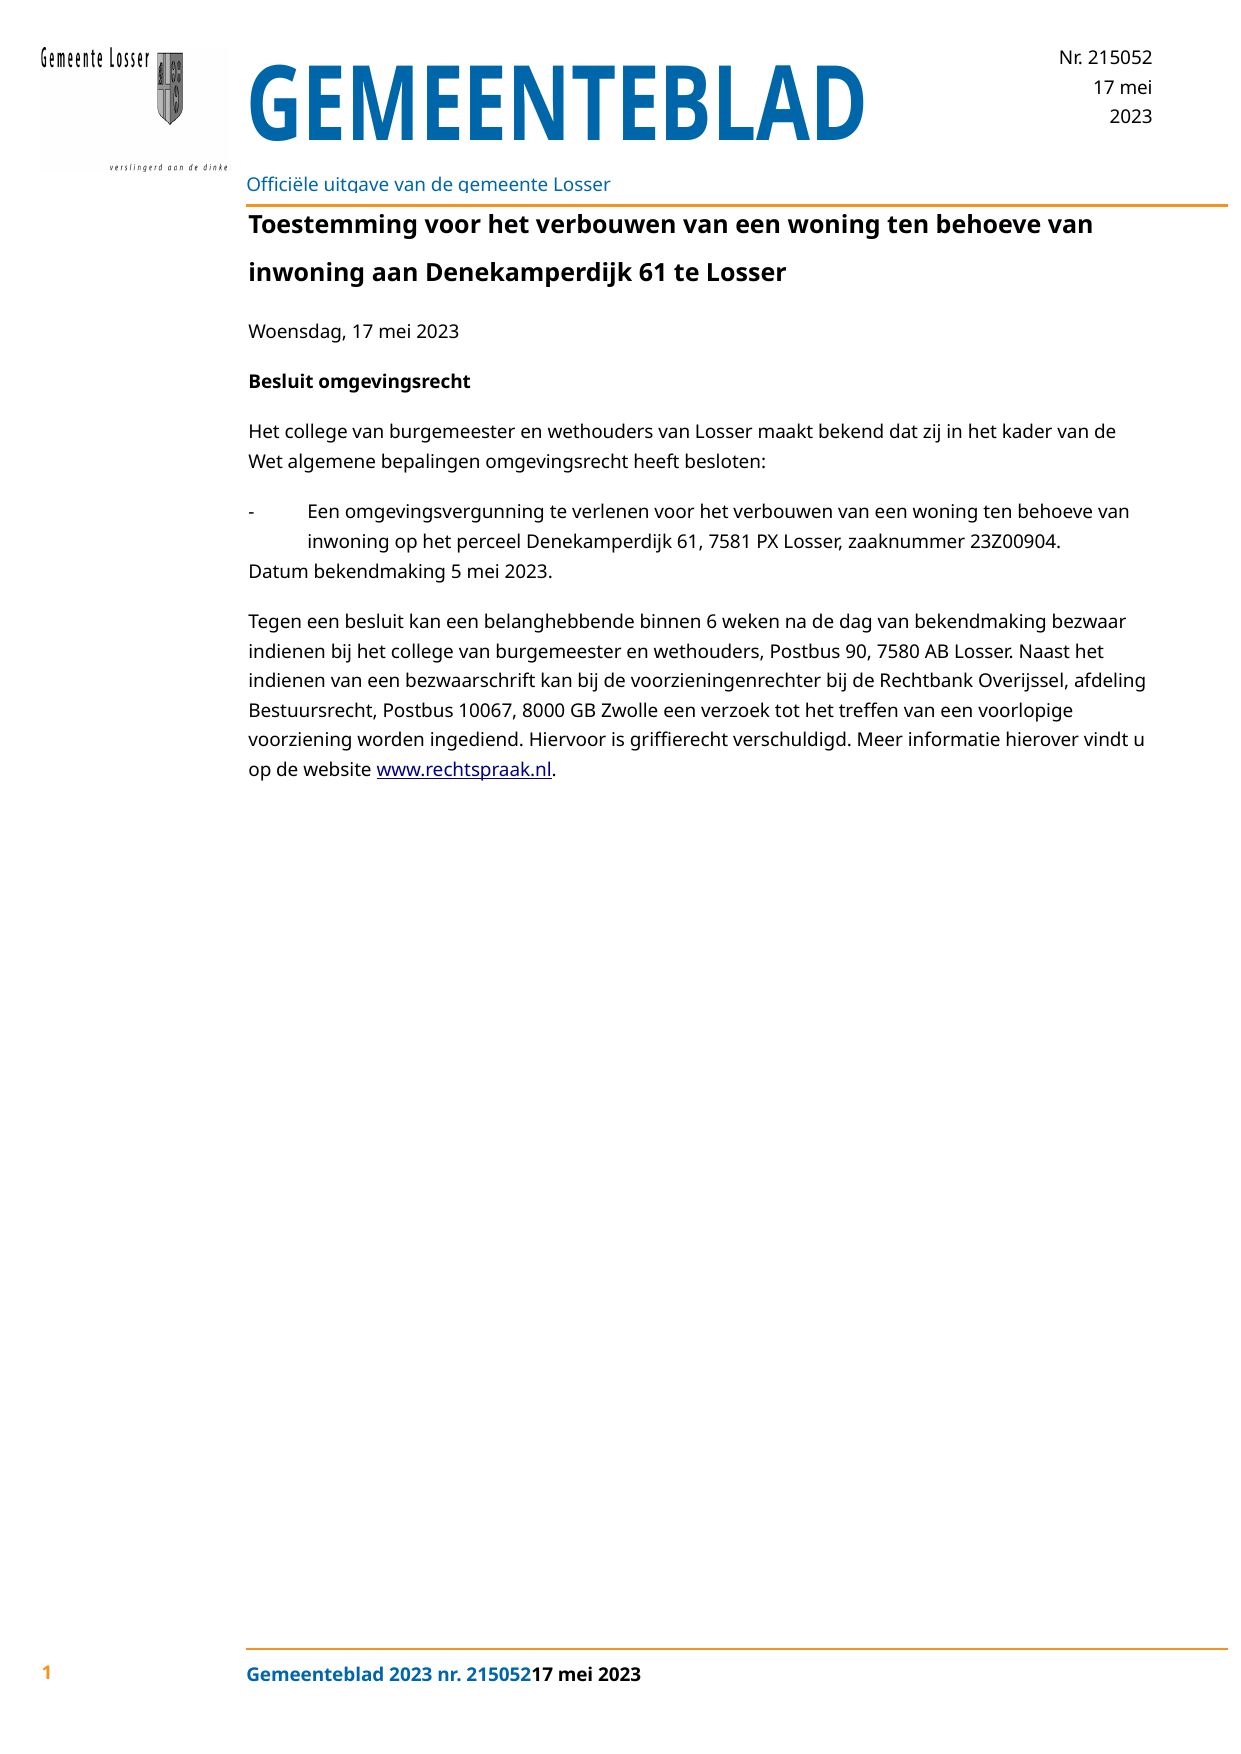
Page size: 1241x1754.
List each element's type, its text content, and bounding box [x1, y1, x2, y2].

text Besluit omgevingsrecht [248, 368, 1152, 394]
text Toestemming voor het verbouwen van een woning ten behoeve van inwoning aan Denekamperdijk 61 te Losser [248, 207, 1152, 288]
text Het college van burgemeester en wethouders van Losser maakt bekend dat zij in het kader van de Wet algemene bepalingen omgevingsrecht heeft besloten: [248, 419, 1152, 474]
list Een omgevingsvergunning te verlenen voor het verbouwen van een woning ten behoeve van inwoning op het perceel Denekamperdijk 61, 7581 PX Losser, zaaknummer 23Z00904. [248, 499, 1152, 554]
picture [41, 47, 231, 172]
text Woensdag, 17 mei 2023 [248, 318, 1152, 344]
text Datum bekendmaking 5 mei 2023. [248, 558, 1152, 584]
text Tegen een besluit kan een belanghebbende binnen 6 weken na de dag van bekendmaking bezwaar indienen bij het college van burgemeester en wethouders, Postbus 90, 7580 AB Losser. Naast het indienen van een bezwaarschrift kan bij de voorzieningenrechter bij de Rechtbank Overijssel, afdeling Bestuursrecht, Postbus 10067, 8000 GB Zwolle een verzoek tot het treffen van een voorlopige voorziening worden ingediend. Hiervoor is griffierecht verschuldigd. Meer informatie hierover vindt u op de website www.rechtspraak.nl. [248, 608, 1152, 782]
